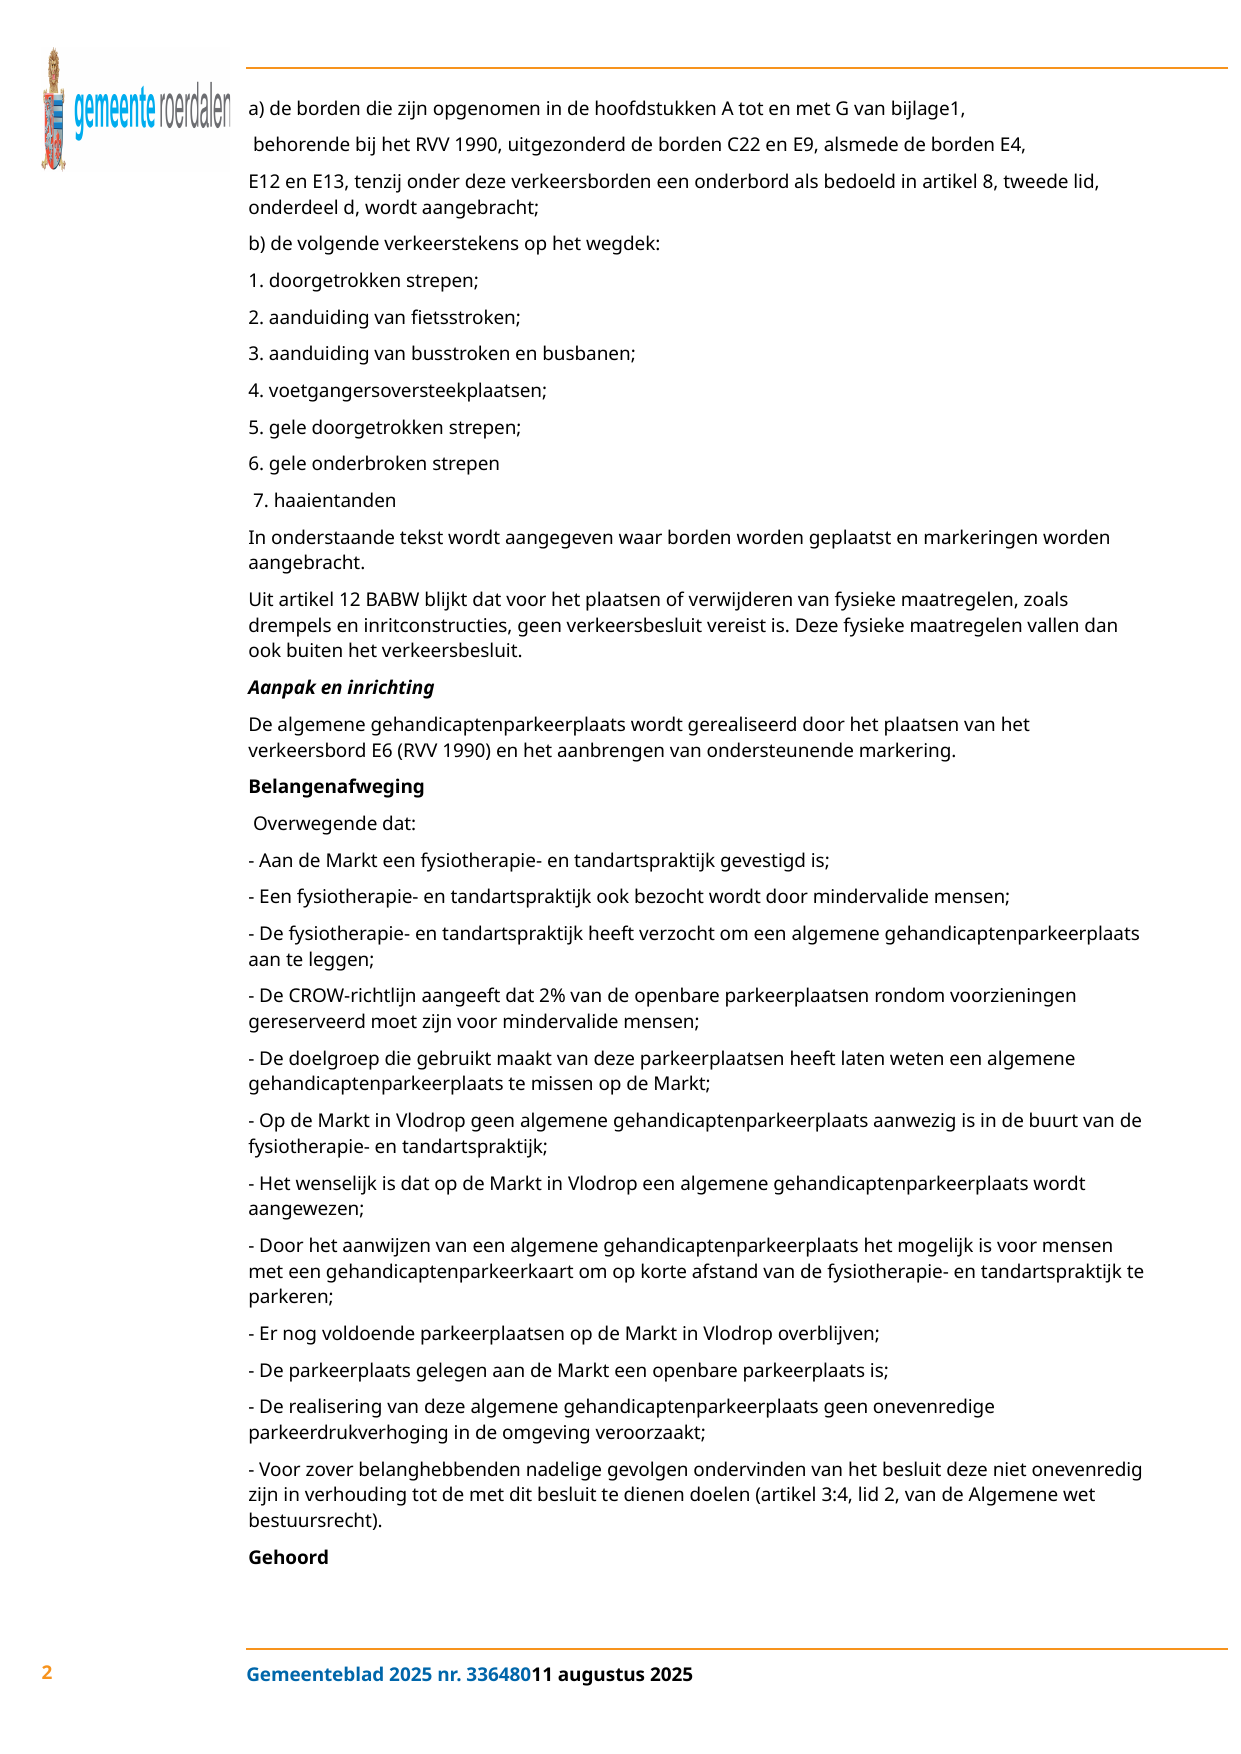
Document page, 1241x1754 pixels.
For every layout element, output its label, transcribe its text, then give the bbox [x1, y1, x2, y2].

text 6. gele onderbroken strepen [248, 451, 1152, 476]
text b) de volgende verkeerstekens op het wegdek: [248, 231, 1152, 256]
text 1. doorgetrokken strepen; [248, 267, 1152, 293]
text 3. aanduiding van busstroken en busbanen; [248, 341, 1152, 366]
text De algemene gehandicaptenparkeerplaats wordt gerealiseerd door het plaatsen van het verkeersbord E6 (RVV 1990) en het aanbrengen van ondersteunende markering. [248, 711, 1152, 762]
text behorende bij het RVV 1990, uitgezonderd de borden C22 en E9, alsmede de borden E4, [248, 131, 1152, 157]
text 2. aanduiding van fietsstroken; [248, 304, 1152, 329]
text - Een fysiotherapie- en tandartspraktijk ook bezocht wordt door mindervalide mensen; [248, 883, 1152, 909]
text - Het wenselijk is dat op de Markt in Vlodrop een algemene gehandicaptenparkeerplaats wordt aangewezen; [248, 1170, 1152, 1221]
text In onderstaande tekst wordt aangegeven waar borden worden geplaatst en markeringen worden aangebracht. [248, 524, 1152, 575]
text Overwegende dat: [248, 810, 1152, 836]
picture [41, 47, 231, 172]
text 4. voetgangersoversteekplaatsen; [248, 377, 1152, 403]
text 5. gele doorgetrokken strepen; [248, 414, 1152, 439]
text - Door het aanwijzen van een algemene gehandicaptenparkeerplaats het mogelijk is voor mensen met een gehandicaptenparkeerkaart om op korte afstand van de fysiotherapie- en tandartspraktijk te parkeren; [248, 1232, 1152, 1309]
text Aanpak en inrichting [248, 674, 1152, 700]
text a) de borden die zijn opgenomen in de hoofdstukken A tot en met G van bijlage1, [248, 95, 1152, 121]
text Uit artikel 12 BABW blijkt dat voor het plaatsen of verwijderen van fysieke maatregelen, zoals drempels en inritconstructies, geen verkeersbesluit vereist is. Deze fysieke maatregelen vallen dan ook buiten het verkeersbesluit. [248, 586, 1152, 663]
text - De doelgroep die gebruikt maakt van deze parkeerplaatsen heeft laten weten een algemene gehandicaptenparkeerplaats te missen op de Markt; [248, 1045, 1152, 1096]
text - De parkeerplaats gelegen aan de Markt een openbare parkeerplaats is; [248, 1357, 1152, 1383]
text E12 en E13, tenzij onder deze verkeersborden een onderbord als bedoeld in artikel 8, tweede lid, onderdeel d, wordt aangebracht; [248, 168, 1152, 219]
text - Aan de Markt een fysiotherapie- en tandartspraktijk gevestigd is; [248, 847, 1152, 872]
text 7. haaientanden [248, 487, 1152, 513]
text Belangenafweging [248, 773, 1152, 799]
text - De fysiotherapie- en tandartspraktijk heeft verzocht om een algemene gehandicaptenparkeerplaats aan te leggen; [248, 920, 1152, 972]
text Gehoord [248, 1544, 1152, 1570]
text - Voor zover belanghebbenden nadelige gevolgen ondervinden van het besluit deze niet onevenredig zijn in verhouding tot de met dit besluit te dienen doelen (artikel 3:4, lid 2, van de Algemene wet bestuursrecht). [248, 1456, 1152, 1533]
text - Er nog voldoende parkeerplaatsen op de Markt in Vlodrop overblijven; [248, 1320, 1152, 1346]
text - De realisering van deze algemene gehandicaptenparkeerplaats geen onevenredige parkeerdrukverhoging in de omgeving veroorzaakt; [248, 1393, 1152, 1445]
text - De CROW-richtlijn aangeeft dat 2% van de openbare parkeerplaatsen rondom voorzieningen gereserveerd moet zijn voor mindervalide mensen; [248, 982, 1152, 1034]
text - Op de Markt in Vlodrop geen algemene gehandicaptenparkeerplaats aanwezig is in de buurt van de fysiotherapie- en tandartspraktijk; [248, 1107, 1152, 1159]
